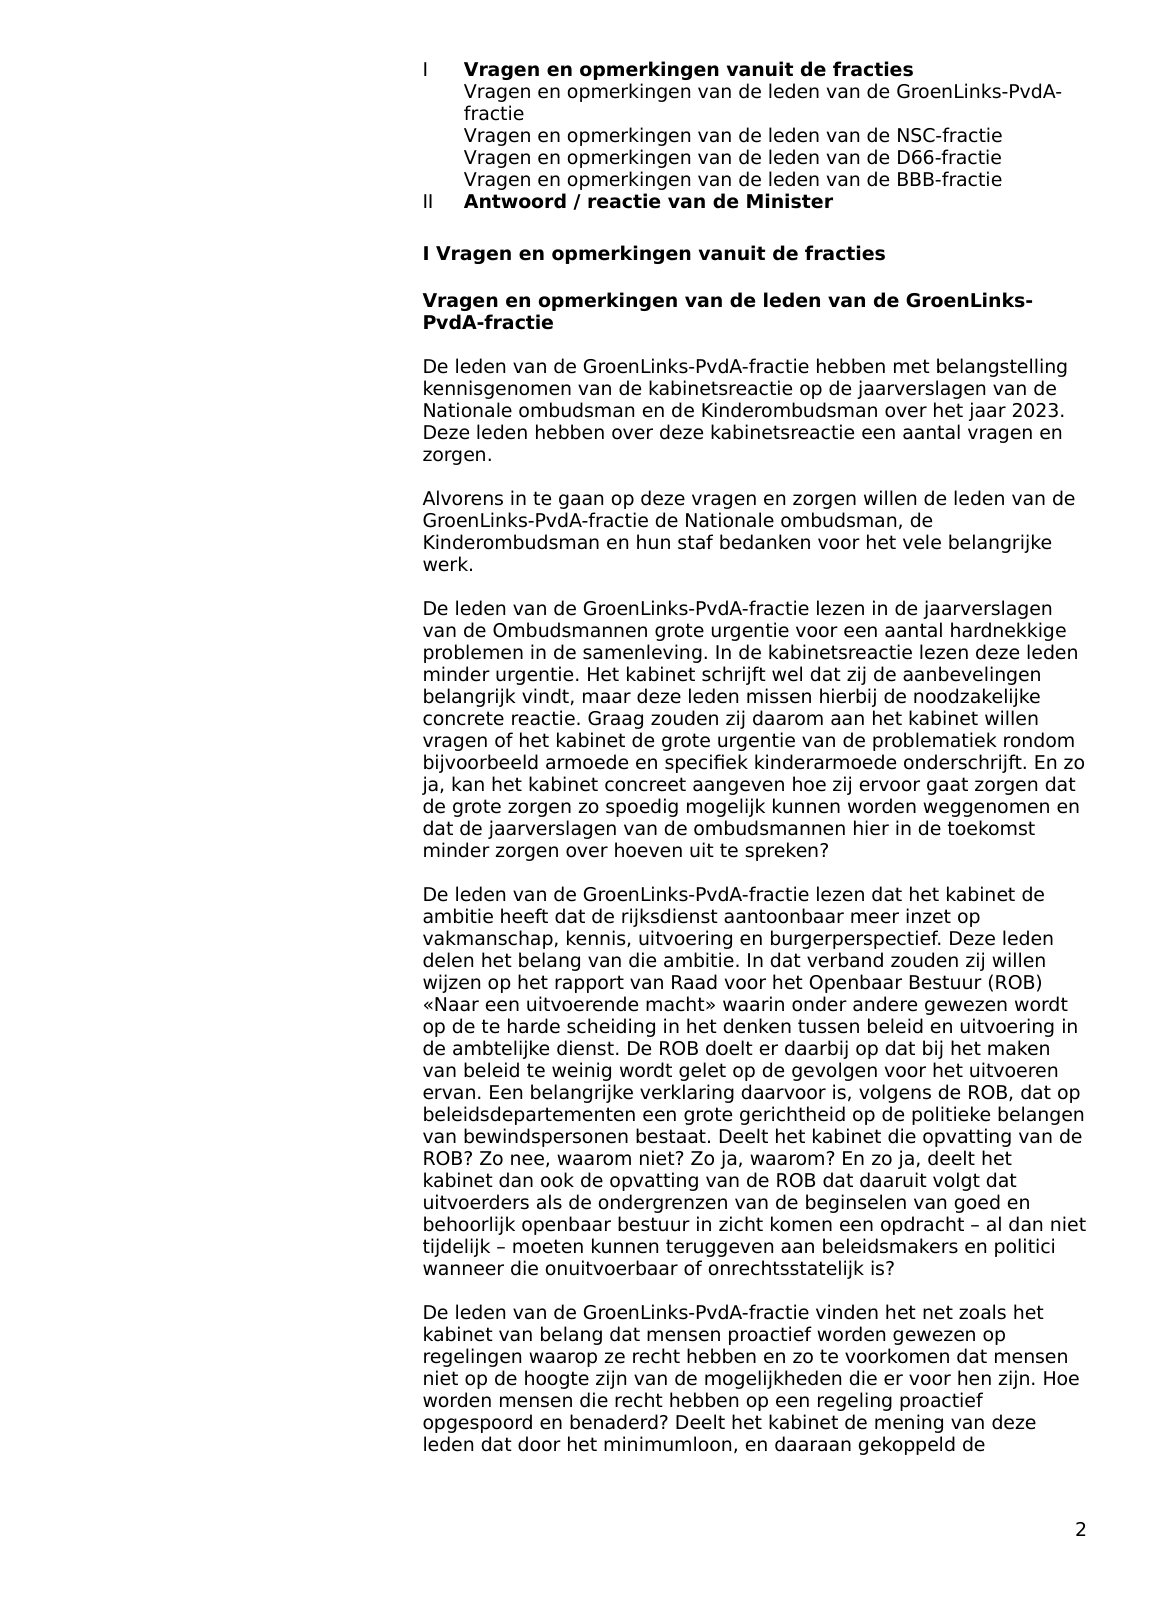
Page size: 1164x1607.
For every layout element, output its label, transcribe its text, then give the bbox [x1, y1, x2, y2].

text Vragen en opmerkingen van de leden van de D66-fractie [464, 147, 1087, 169]
subtitle Vragen en opmerkingen van de leden van de GroenLinks-PvdA-fractie [422, 290, 1087, 334]
text De leden van de GroenLinks-PvdA-fractie hebben met belangstelling kennisgenomen van de kabinetsreactie op de jaarverslagen van de Nationale ombudsman en de Kinderombudsman over het jaar 2023. Deze leden hebben over deze kabinetsreactie een aantal vragen en zorgen. [422, 356, 1087, 466]
text Vragen en opmerkingen van de leden van de NSC-fractie [464, 125, 1087, 147]
text De leden van de GroenLinks-PvdA-fractie lezen in de jaarverslagen van de Ombudsmannen grote urgentie voor een aantal hardnekkige problemen in de samenleving. In de kabinetsreactie lezen deze leden minder urgentie. Het kabinet schrijft wel dat zij de aanbevelingen belangrijk vindt, maar deze leden missen hierbij de noodzakelijke concrete reactie. Graag zouden zij daarom aan het kabinet willen vragen of het kabinet de grote urgentie van de problematiek rondom bijvoorbeeld armoede en specifiek kinderarmoede onderschrijft. En zo ja, kan het kabinet concreet aangeven hoe zij ervoor gaat zorgen dat de grote zorgen zo spoedig mogelijk kunnen worden weggenomen en dat de jaarverslagen van de ombudsmannen hier in de toekomst minder zorgen over hoeven uit te spreken? [422, 598, 1087, 862]
text Vragen en opmerkingen van de leden van de BBB-fractie [464, 169, 1087, 191]
text II Antwoord / reactie van de Minister [422, 191, 1087, 213]
subtitle I Vragen en opmerkingen vanuit de fracties [422, 243, 1087, 265]
text De leden van de GroenLinks-PvdA-fractie vinden het net zoals het kabinet van belang dat mensen proactief worden gewezen op regelingen waarop ze recht hebben en zo te voorkomen dat mensen niet op de hoogte zijn van de mogelijkheden die er voor hen zijn. Hoe worden mensen die recht hebben op een regeling proactief opgespoord en benaderd? Deelt het kabinet de mening van deze leden dat door het minimumloon, en daaraan gekoppeld de [422, 1302, 1087, 1456]
text I Vragen en opmerkingen vanuit de fracties [422, 59, 1087, 81]
text Vragen en opmerkingen van de leden van de GroenLinks-PvdA-fractie [464, 81, 1087, 125]
text De leden van de GroenLinks-PvdA-fractie lezen dat het kabinet de ambitie heeft dat de rijksdienst aantoonbaar meer inzet op vakmanschap, kennis, uitvoering en burgerperspectief. Deze leden delen het belang van die ambitie. In dat verband zouden zij willen wijzen op het rapport van Raad voor het Openbaar Bestuur (ROB) «Naar een uitvoerende macht» waarin onder andere gewezen wordt op de te harde scheiding in het denken tussen beleid en uitvoering in de ambtelijke dienst. De ROB doelt er daarbij op dat bij het maken van beleid te weinig wordt gelet op de gevolgen voor het uitvoeren ervan. Een belangrijke verklaring daarvoor is, volgens de ROB, dat op beleidsdepartementen een grote gerichtheid op de politieke belangen van bewindspersonen bestaat. Deelt het kabinet die opvatting van de ROB? Zo nee, waarom niet? Zo ja, waarom? En zo ja, deelt het kabinet dan ook de opvatting van de ROB dat daaruit volgt dat uitvoerders als de ondergrenzen van de beginselen van goed en behoorlijk openbaar bestuur in zicht komen een opdracht – al dan niet tijdelijk – moeten kunnen teruggeven aan beleidsmakers en politici wanneer die onuitvoerbaar of onrechtsstatelijk is? [422, 884, 1087, 1280]
text Alvorens in te gaan op deze vragen en zorgen willen de leden van de GroenLinks-PvdA-fractie de Nationale ombudsman, de Kinderombudsman en hun staf bedanken voor het vele belangrijke werk. [422, 488, 1087, 576]
